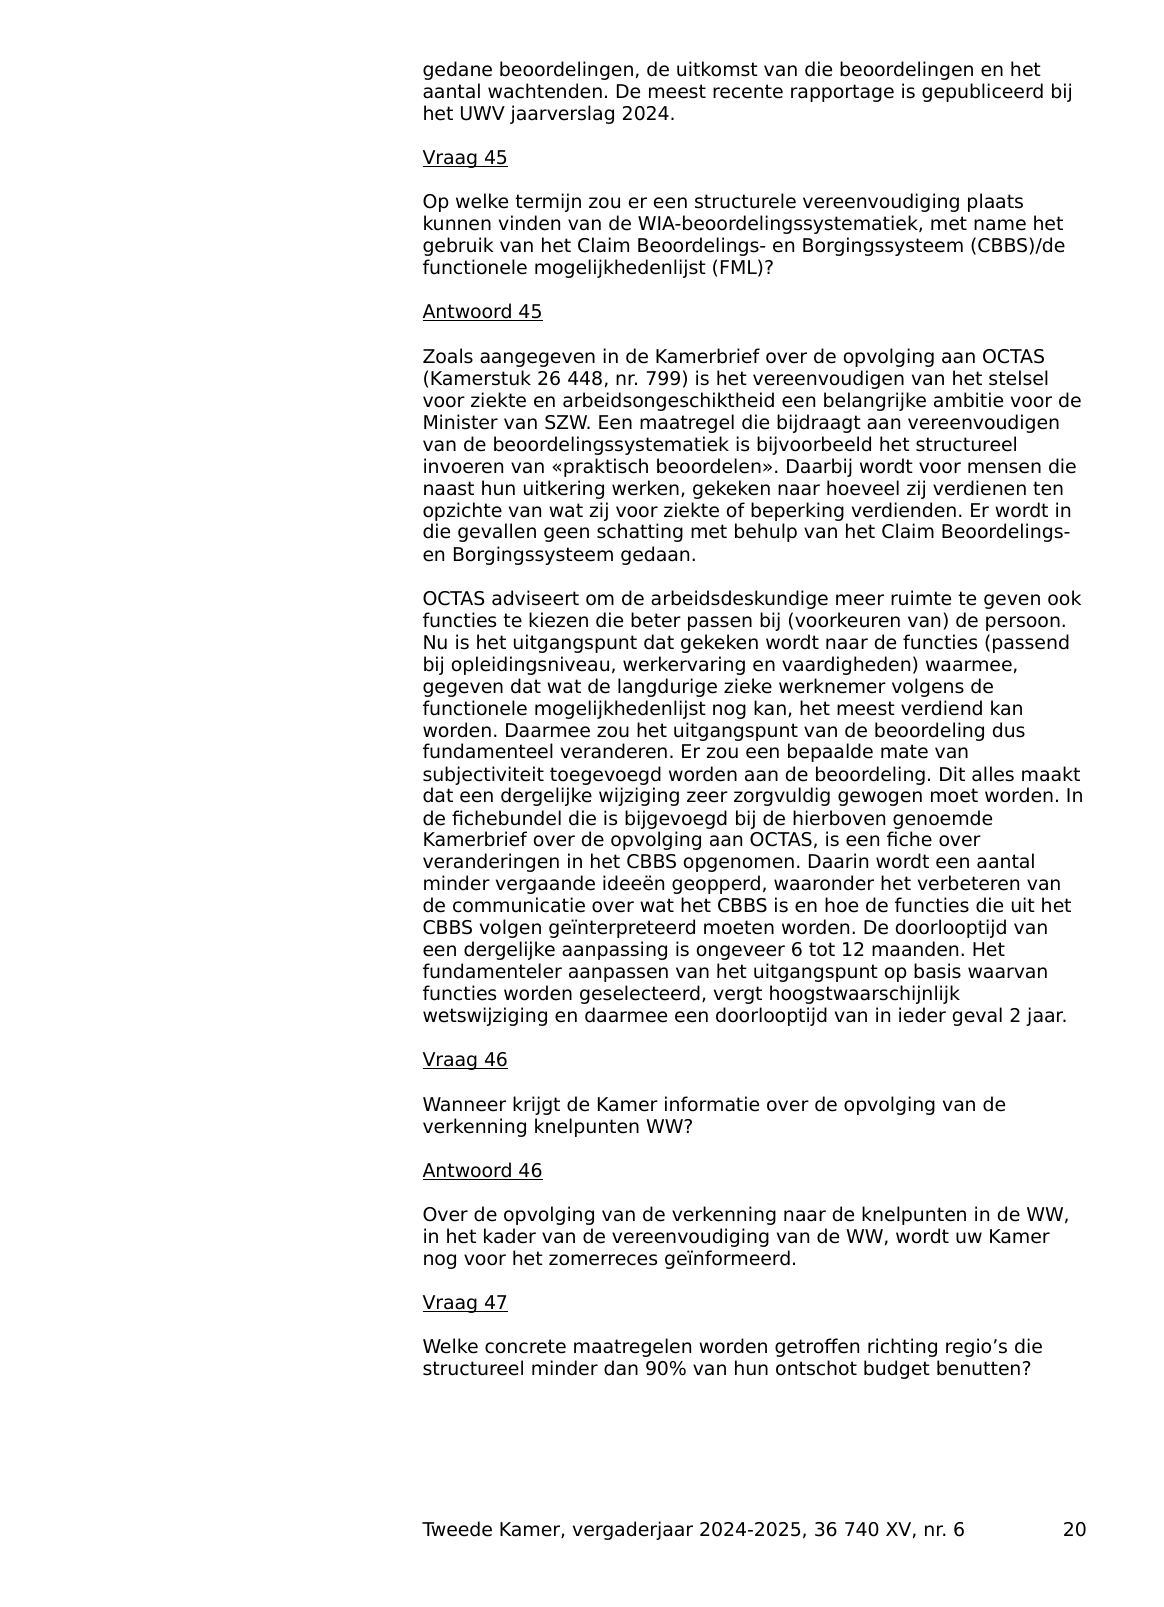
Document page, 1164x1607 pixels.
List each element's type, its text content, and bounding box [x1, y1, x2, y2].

text Welke concrete maatregelen worden getroffen richting regio’s die structureel minder dan 90% van hun ontschot budget benutten? [422, 1336, 1087, 1380]
text Over de opvolging van de verkenning naar de knelpunten in de WW, in het kader van de vereenvoudiging van de WW, wordt uw Kamer nog voor het zomerreces geïnformeerd. [422, 1204, 1087, 1270]
text Wanneer krijgt de Kamer informatie over de opvolging van de verkenning knelpunten WW? [422, 1093, 1087, 1137]
subtitle Antwoord 45 [422, 301, 1087, 323]
subtitle Vraag 46 [422, 1049, 1087, 1071]
subtitle Vraag 45 [422, 147, 1087, 169]
subtitle Vraag 47 [422, 1292, 1087, 1314]
text gedane beoordelingen, de uitkomst van die beoordelingen en het aantal wachtenden. De meest recente rapportage is gepubliceerd bij het UWV jaarverslag 2024. [422, 59, 1087, 125]
text Op welke termijn zou er een structurele vereenvoudiging plaats kunnen vinden van de WIA-beoordelingssystematiek, met name het gebruik van het Claim Beoordelings- en Borgingssysteem (CBBS)/de functionele mogelijkhedenlijst (FML)? [422, 191, 1087, 279]
subtitle Antwoord 46 [422, 1160, 1087, 1182]
text Zoals aangegeven in de Kamerbrief over de opvolging aan OCTAS (Kamerstuk 26 448, nr. 799) is het vereenvoudigen van het stelsel voor ziekte en arbeidsongeschiktheid een belangrijke ambitie voor de Minister van SZW. Een maatregel die bijdraagt aan vereenvoudigen van de beoordelingssystematiek is bijvoorbeeld het structureel invoeren van «praktisch beoordelen». Daarbij wordt voor mensen die naast hun uitkering werken, gekeken naar hoeveel zij verdienen ten opzichte van wat zij voor ziekte of beperking verdienden. Er wordt in die gevallen geen schatting met behulp van het Claim Beoordelings- en Borgingssysteem gedaan. [422, 346, 1087, 565]
text OCTAS adviseert om de arbeidsdeskundige meer ruimte te geven ook functies te kiezen die beter passen bij (voorkeuren van) de persoon. Nu is het uitgangspunt dat gekeken wordt naar de functies (passend bij opleidingsniveau, werkervaring en vaardigheden) waarmee, gegeven dat wat de langdurige zieke werknemer volgens de functionele mogelijkhedenlijst nog kan, het meest verdiend kan worden. Daarmee zou het uitgangspunt van de beoordeling dus fundamenteel veranderen. Er zou een bepaalde mate van subjectiviteit toegevoegd worden aan de beoordeling. Dit alles maakt dat een dergelijke wijziging zeer zorgvuldig gewogen moet worden. In de fichebundel die is bijgevoegd bij de hierboven genoemde Kamerbrief over de opvolging aan OCTAS, is een fiche over veranderingen in het CBBS opgenomen. Daarin wordt een aantal minder vergaande ideeën geopperd, waaronder het verbeteren van de communicatie over wat het CBBS is en hoe de functies die uit het CBBS volgen geïnterpreteerd moeten worden. De doorlooptijd van een dergelijke aanpassing is ongeveer 6 tot 12 maanden. Het fundamenteler aanpassen van het uitgangspunt op basis waarvan functies worden geselecteerd, vergt hoogstwaarschijnlijk wetswijziging en daarmee een doorlooptijd van in ieder geval 2 jaar. [422, 588, 1087, 1027]
